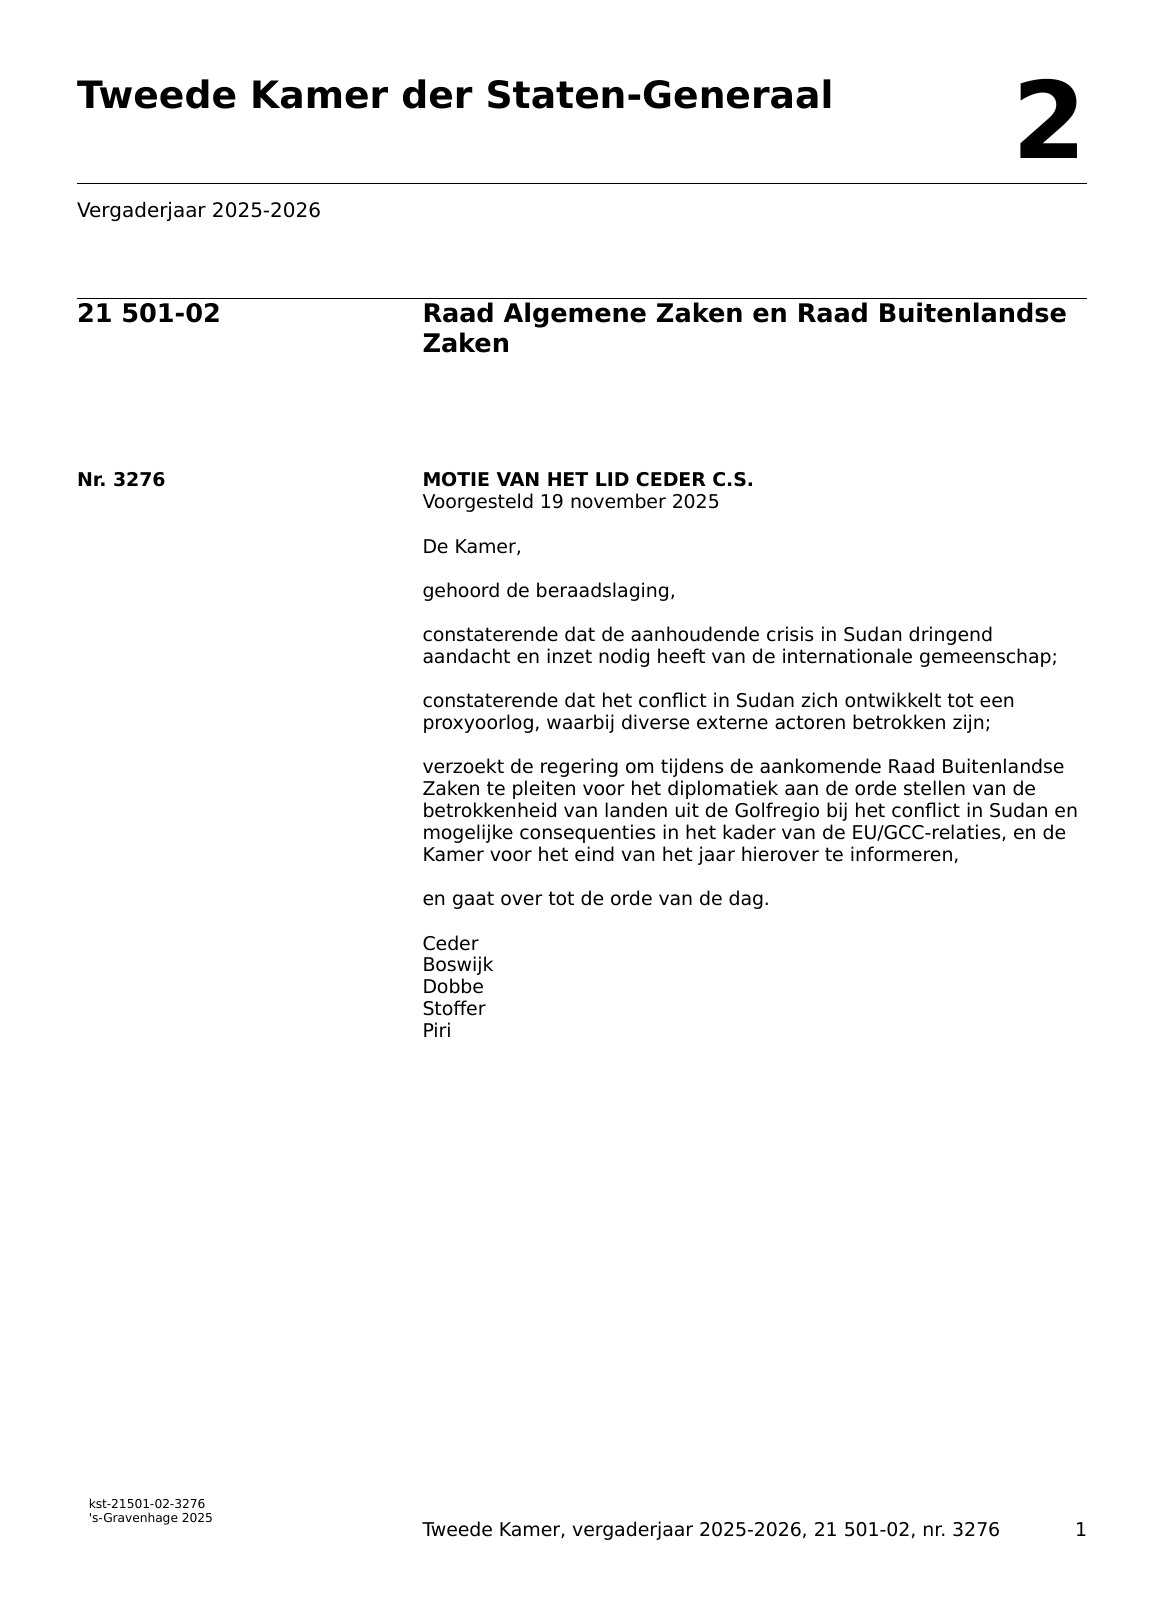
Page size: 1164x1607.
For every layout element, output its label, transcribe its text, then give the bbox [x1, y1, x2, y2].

text constaterende dat het conflict in Sudan zich ontwikkelt tot een proxyoorlog, waarbij diverse externe actoren betrokken zijn; [422, 690, 1087, 734]
text en gaat over tot de orde van de dag. [422, 888, 1087, 910]
text Dobbe [422, 976, 1087, 998]
text 's-Gravenhage 2025 [88, 1511, 323, 1525]
subtitle 21 501-02 Raad Algemene Zaken en Raad Buitenlandse Zaken [77, 299, 1087, 358]
text Boswijk [422, 954, 1087, 976]
text Voorgesteld 19 november 2025 [422, 491, 1087, 513]
text Piri [422, 1020, 1087, 1042]
table_header 2 [886, 59, 1087, 183]
text Stoffer [422, 998, 1087, 1020]
text De Kamer, [422, 536, 1087, 557]
text verzoekt de regering om tijdens de aankomende Raad Buitenlandse Zaken te pleiten voor het diplomatiek aan de orde stellen van de betrokkenheid van landen uit de Golfregio bij het conflict in Sudan en mogelijke consequenties in het kader van de EU/GCC-relaties, en de Kamer voor het eind van het jaar hierover te informeren, [422, 756, 1087, 866]
text constaterende dat de aanhoudende crisis in Sudan dringend aandacht en inzet nodig heeft van de internationale gemeenschap; [422, 624, 1087, 668]
text kst-21501-02-3276 [88, 1497, 323, 1511]
subtitle Nr. 3276 MOTIE VAN HET LID CEDER C.S. [77, 469, 1087, 491]
table_header Tweede Kamer der Staten-Generaal [77, 59, 886, 183]
table_cell Vergaderjaar 2025-2026 [77, 184, 1087, 298]
text gehoord de beraadslaging, [422, 580, 1087, 602]
text Ceder [422, 932, 1087, 954]
